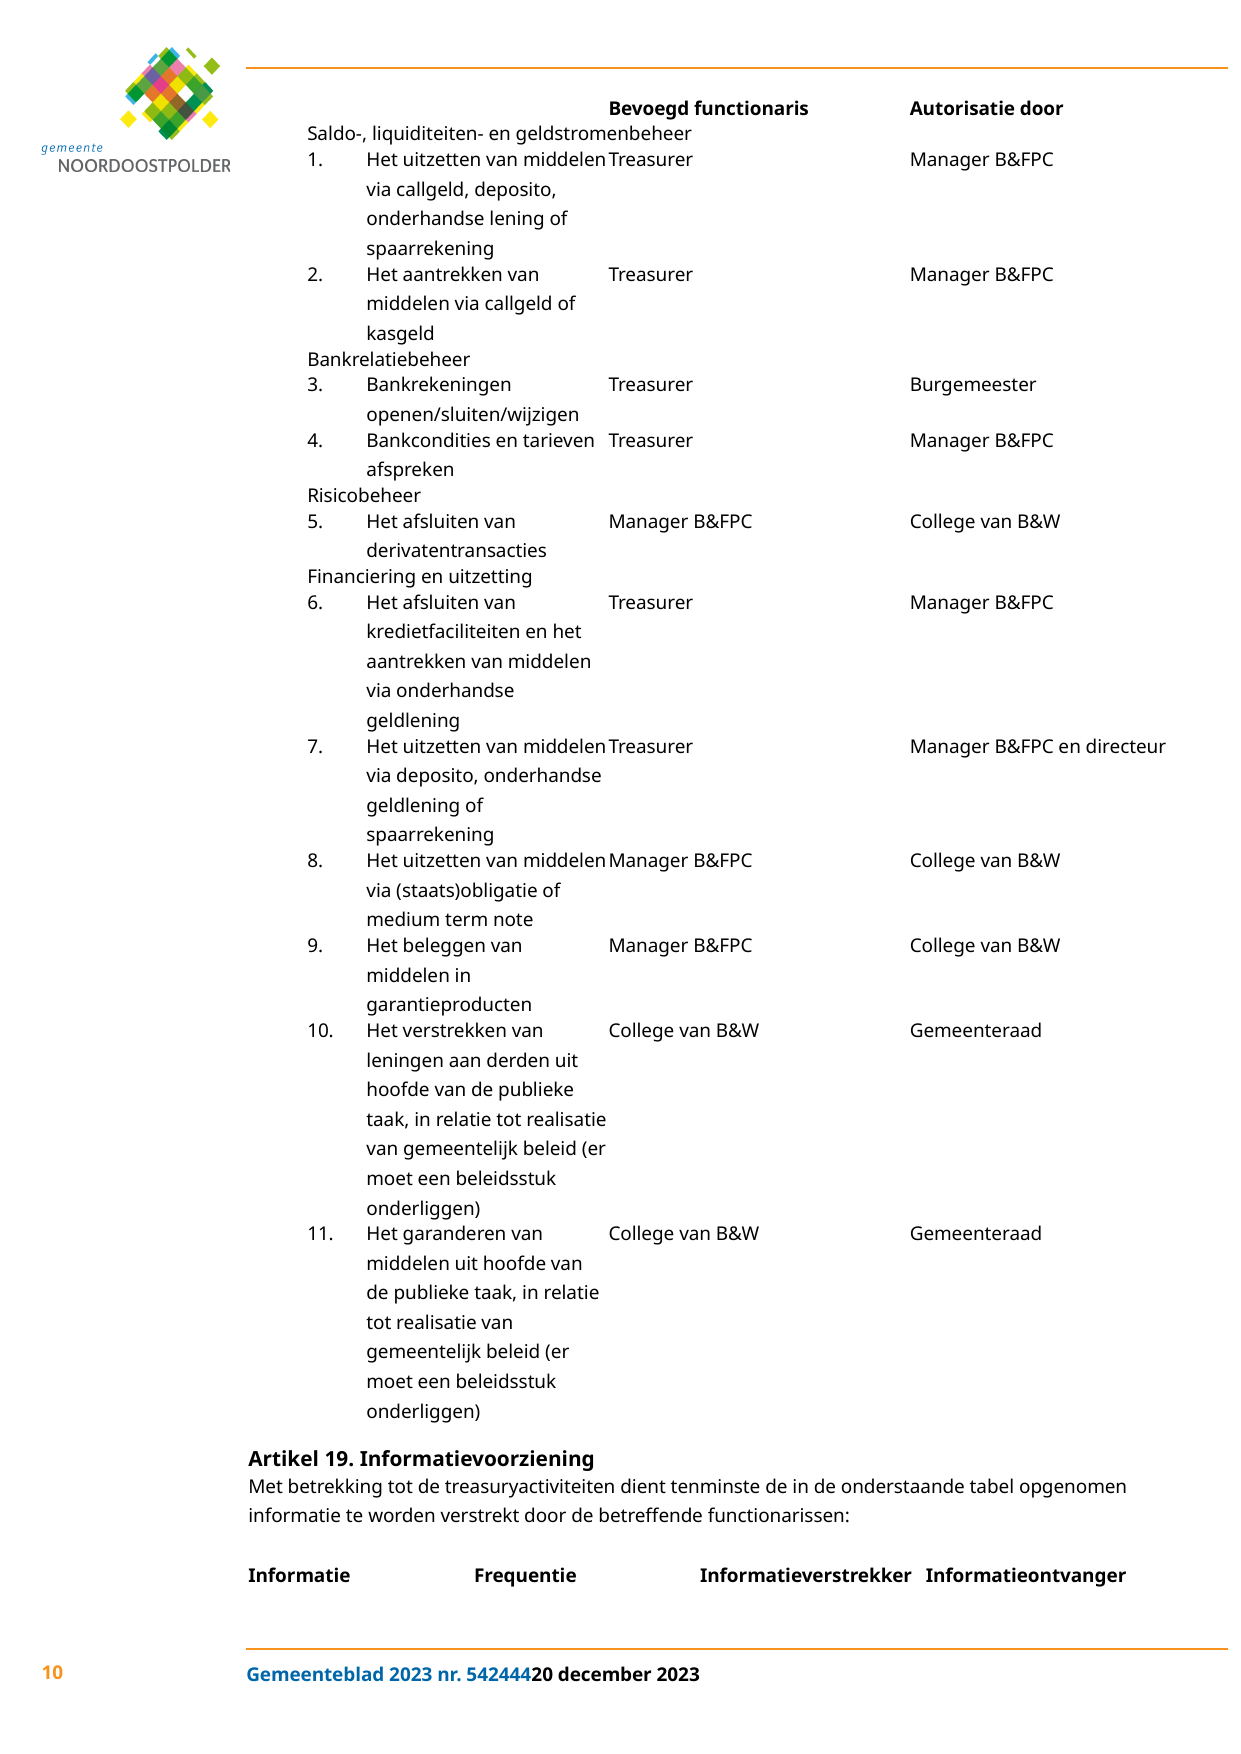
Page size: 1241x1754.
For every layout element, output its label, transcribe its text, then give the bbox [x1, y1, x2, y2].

table_cell Bankrelatiebeheer [307, 346, 1211, 371]
table_cell Het aantrekken van middelen via callgeld of kasgeld [307, 261, 608, 346]
table_header Autorisatie door [910, 95, 1211, 121]
table_cell Burgemeester [910, 371, 1211, 427]
table_cell Treasurer [608, 371, 909, 427]
table_cell Risicobeheer [307, 482, 1211, 508]
table_cell College van B&W [910, 508, 1211, 563]
table_cell Gemeenteraad [910, 1220, 1211, 1424]
table_cell Het uitzetten van middelen via (staats)obligatie of medium term note [307, 848, 608, 932]
table_cell College van B&W [608, 1017, 909, 1220]
table_cell Manager B&FPC en directeur [910, 733, 1211, 847]
table_cell College van B&W [910, 848, 1211, 932]
table_cell Treasurer [608, 146, 909, 261]
table_cell Manager B&FPC [910, 146, 1211, 261]
table_cell College van B&W [910, 932, 1211, 1017]
table_cell Manager B&FPC [910, 427, 1211, 482]
table_cell Manager B&FPC [608, 508, 909, 563]
table_cell Saldo-, liquiditeiten- en geldstromenbeheer [307, 121, 1211, 146]
table_cell Manager B&FPC [910, 261, 1211, 346]
table_cell Bankcondities en tarieven afspreken [307, 427, 608, 482]
table_cell Manager B&FPC [910, 589, 1211, 733]
table_header Informatieverstrekker [700, 1562, 926, 1588]
table_cell Treasurer [608, 733, 909, 847]
table_cell Financiering en uitzetting [307, 563, 1211, 589]
table_header Frequentie [474, 1562, 700, 1588]
table_cell Het verstrekken van leningen aan derden uit hoofde van de publieke taak, in relatie tot realisatie van gemeentelijk beleid (er moet een beleidsstuk onderliggen) [307, 1017, 608, 1220]
text Artikel 19. Informatievoorziening [248, 1444, 1152, 1473]
table_header Informatie [248, 1562, 474, 1588]
table_cell Gemeenteraad [910, 1017, 1211, 1220]
table_cell Het afsluiten van derivatentransacties [307, 508, 608, 563]
table_header Informatieontvanger [926, 1562, 1152, 1588]
table_cell Bankrekeningen openen/sluiten/wijzigen [307, 371, 608, 427]
table_cell Treasurer [608, 589, 909, 733]
table_cell Treasurer [608, 261, 909, 346]
text Met betrekking tot de treasuryactiviteiten dient tenminste de in de onderstaande tabel opgenomen informatie te worden verstrekt door de betreffende functionarissen: [248, 1473, 1152, 1528]
table_cell Manager B&FPC [608, 932, 909, 1017]
table_cell Het garanderen van middelen uit hoofde van de publieke taak, in relatie tot realisatie van gemeentelijk beleid (er moet een beleidsstuk onderliggen) [307, 1220, 608, 1424]
table_header Bevoegd functionaris [608, 95, 909, 121]
table_cell Het beleggen van middelen in garantieproducten [307, 932, 608, 1017]
table_cell Manager B&FPC [608, 848, 909, 932]
picture [41, 47, 231, 172]
table_header [307, 95, 608, 121]
table_cell Het uitzetten van middelen via deposito, onderhandse geldlening of spaarrekening [307, 733, 608, 847]
table_cell Het afsluiten van kredietfaciliteiten en het aantrekken van middelen via onderhandse geldlening [307, 589, 608, 733]
table_cell Treasurer [608, 427, 909, 482]
table_cell College van B&W [608, 1220, 909, 1424]
table_cell Het uitzetten van middelen via callgeld, deposito, onderhandse lening of spaarrekening [307, 146, 608, 261]
